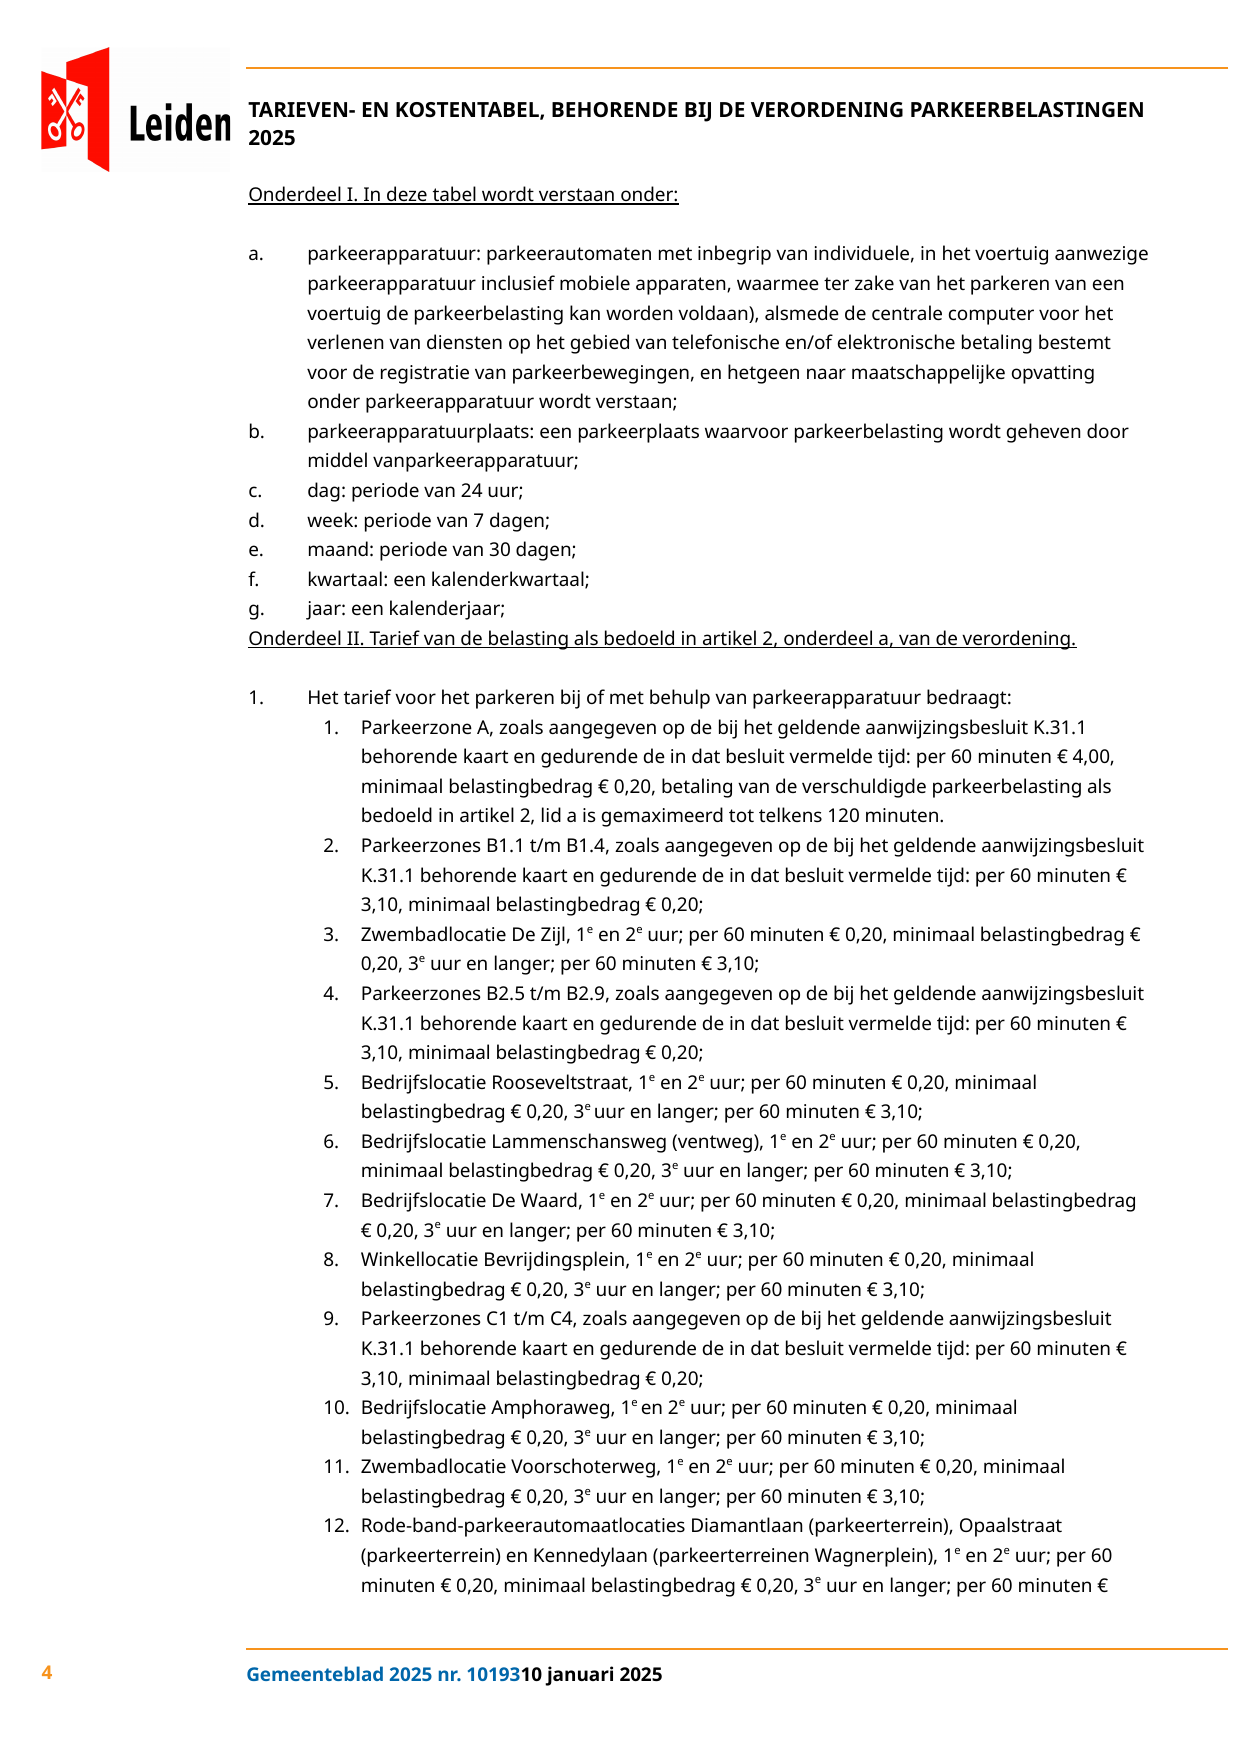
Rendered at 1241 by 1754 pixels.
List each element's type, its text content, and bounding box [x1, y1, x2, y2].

list Parkeerzones B1.1 t/m B1.4, zoals aangegeven op de bij het geldende aanwijzingsbesluit K.31.1 behorende kaart en gedurende de in dat besluit vermelde tijd: per 60 minuten € 3,10, minimaal belastingbedrag € 0,20; [323, 832, 1152, 917]
list maand: periode van 30 dagen; [248, 536, 1152, 562]
list kwartaal: een kalenderkwartaal; [248, 566, 1152, 592]
text Onderdeel II. Tarief van de belasting als bedoeld in artikel 2, onderdeel a, van de verordening. [248, 625, 1152, 651]
text TARIEVEN- EN KOSTENTABEL, BEHORENDE BIJ DE VERORDENING PARKEERBELASTINGEN 2025 [248, 95, 1152, 152]
list Zwembadlocatie Voorschoterweg, 1e en 2e uur; per 60 minuten € 0,20, minimaal belastingbedrag € 0,20, 3e uur en langer; per 60 minuten € 3,10; [323, 1453, 1152, 1509]
list Bedrijfslocatie De Waard, 1e en 2e uur; per 60 minuten € 0,20, minimaal belastingbedrag € 0,20, 3e uur en langer; per 60 minuten € 3,10; [323, 1187, 1152, 1242]
list parkeerapparatuur: parkeerautomaten met inbegrip van individuele, in het voertuig aanwezige parkeerapparatuur inclusief mobiele apparaten, waarmee ter zake van het parkeren van een voertuig de parkeerbelasting kan worden voldaan), alsmede de centrale computer voor het verlenen van diensten op het gebied van telefonische en/of elektronische betaling bestemt voor de registratie van parkeerbewegingen, en hetgeen naar maatschappelijke opvatting onder parkeerapparatuur wordt verstaan; [248, 241, 1152, 414]
list Parkeerzones B2.5 t/m B2.9, zoals aangegeven op de bij het geldende aanwijzingsbesluit K.31.1 behorende kaart en gedurende de in dat besluit vermelde tijd: per 60 minuten € 3,10, minimaal belastingbedrag € 0,20; [323, 980, 1152, 1065]
list Bedrijfslocatie Amphoraweg, 1e en 2e uur; per 60 minuten € 0,20, minimaal belastingbedrag € 0,20, 3e uur en langer; per 60 minuten € 3,10; [323, 1394, 1152, 1449]
picture [41, 47, 231, 172]
list Het tarief voor het parkeren bij of met behulp van parkeerapparatuur bedraagt: [248, 684, 1152, 710]
list parkeerapparatuurplaats: een parkeerplaats waarvoor parkeerbelasting wordt geheven door middel vanparkeerapparatuur; [248, 418, 1152, 473]
list dag: periode van 24 uur; [248, 477, 1152, 503]
list Rode-band-parkeerautomaatlocaties Diamantlaan (parkeerterrein), Opaalstraat (parkeerterrein) en Kennedylaan (parkeerterreinen Wagnerplein), 1e en 2e uur; per 60 minuten € 0,20, minimaal belastingbedrag € 0,20, 3e uur en langer; per 60 minuten € [323, 1513, 1152, 1597]
list week: periode van 7 dagen; [248, 507, 1152, 532]
list Bedrijfslocatie Rooseveltstraat, 1e en 2e uur; per 60 minuten € 0,20, minimaal belastingbedrag € 0,20, 3e uur en langer; per 60 minuten € 3,10; [323, 1069, 1152, 1124]
list Bedrijfslocatie Lammenschansweg (ventweg), 1e en 2e uur; per 60 minuten € 0,20, minimaal belastingbedrag € 0,20, 3e uur en langer; per 60 minuten € 3,10; [323, 1128, 1152, 1183]
list Parkeerzones C1 t/m C4, zoals aangegeven op de bij het geldende aanwijzingsbesluit K.31.1 behorende kaart en gedurende de in dat besluit vermelde tijd: per 60 minuten € 3,10, minimaal belastingbedrag € 0,20; [323, 1306, 1152, 1390]
list Zwembadlocatie De Zijl, 1e en 2e uur; per 60 minuten € 0,20, minimaal belastingbedrag € 0,20, 3e uur en langer; per 60 minuten € 3,10; [323, 921, 1152, 976]
text Onderdeel I. In deze tabel wordt verstaan onder: [248, 181, 1152, 207]
list Winkellocatie Bevrijdingsplein, 1e en 2e uur; per 60 minuten € 0,20, minimaal belastingbedrag € 0,20, 3e uur en langer; per 60 minuten € 3,10; [323, 1246, 1152, 1302]
list Parkeerzone A, zoals aangegeven op de bij het geldende aanwijzingsbesluit K.31.1 behorende kaart en gedurende de in dat besluit vermelde tijd: per 60 minuten € 4,00, minimaal belastingbedrag € 0,20, betaling van de verschuldigde parkeerbelasting als bedoeld in artikel 2, lid a is gemaximeerd tot telkens 120 minuten. [323, 714, 1152, 828]
list jaar: een kalenderjaar; [248, 596, 1152, 621]
